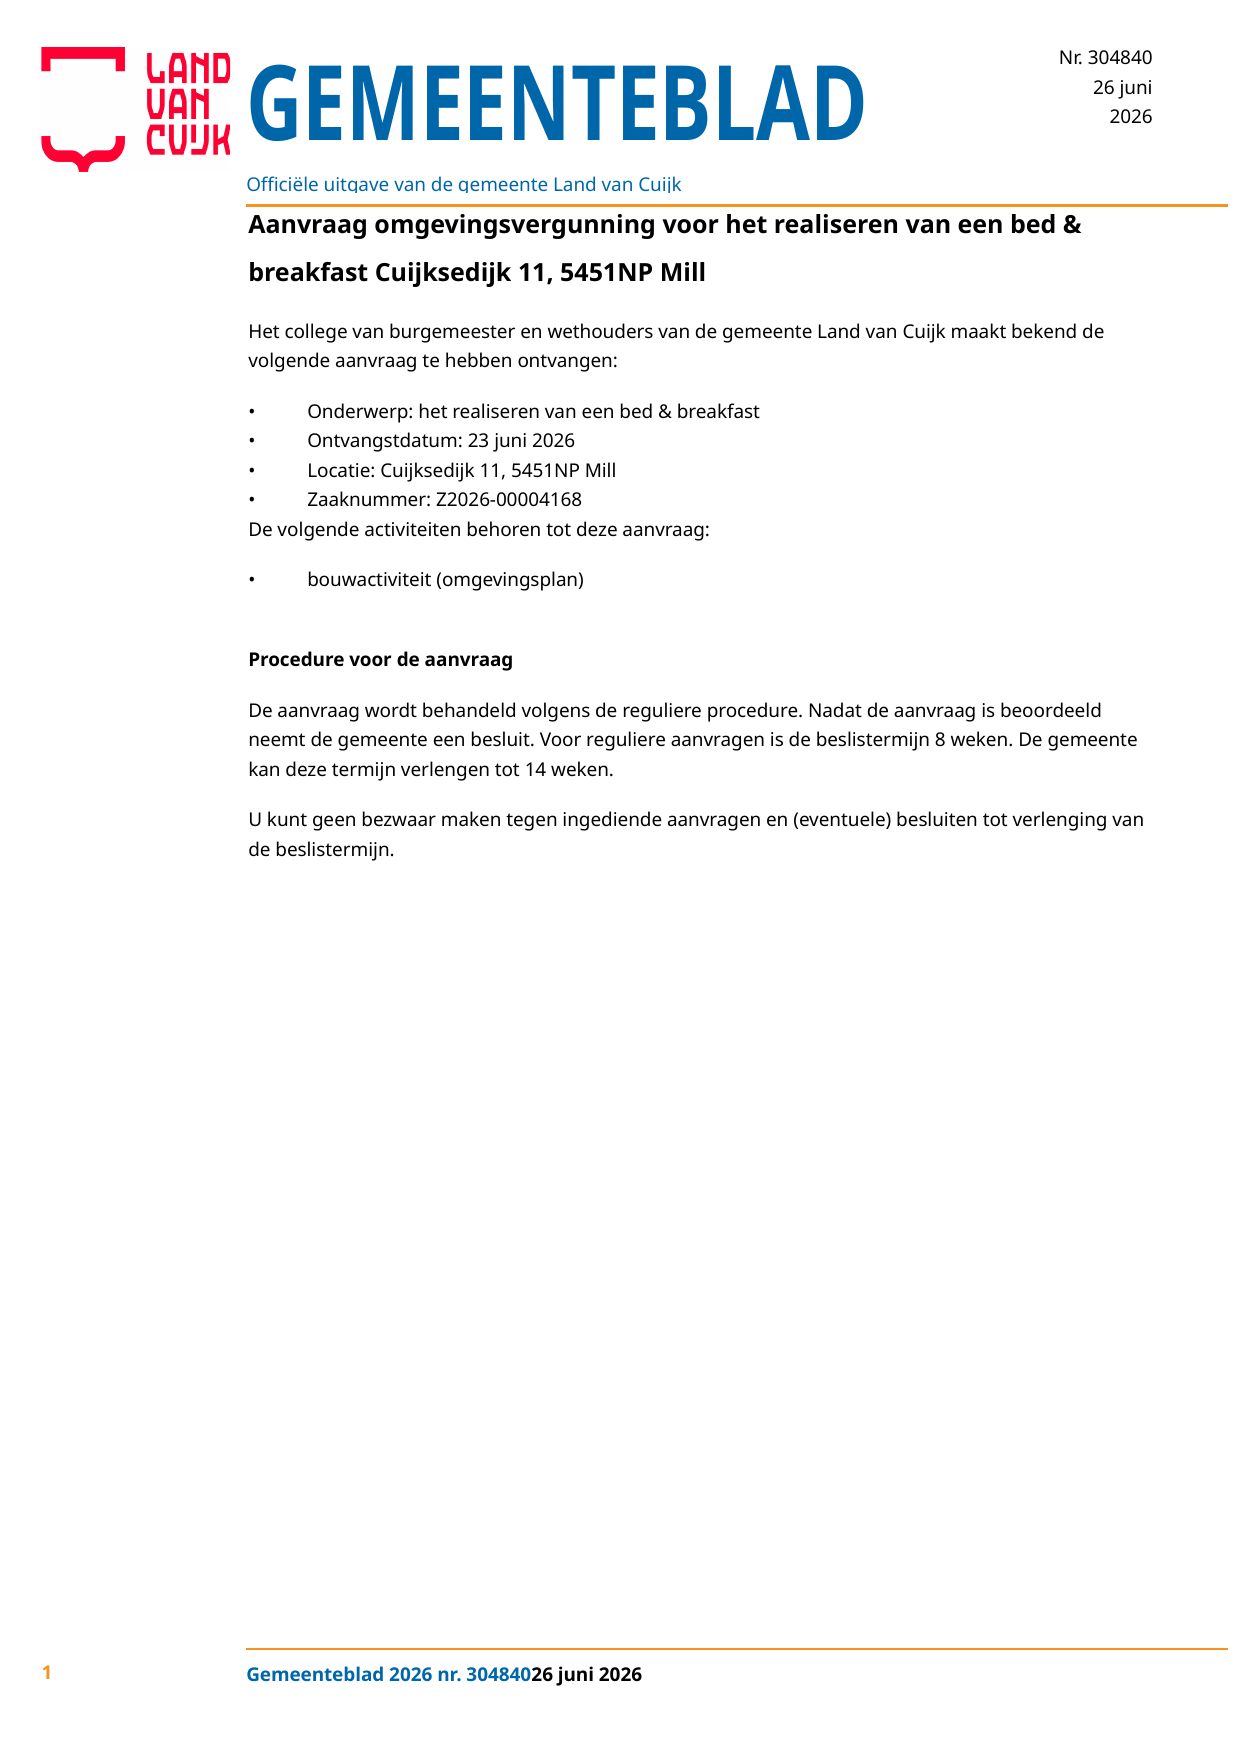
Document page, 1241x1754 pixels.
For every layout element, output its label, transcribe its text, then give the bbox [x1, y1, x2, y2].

text Aanvraag omgevingsvergunning voor het realiseren van een bed & breakfast Cuijksedijk 11, 5451NP Mill [248, 207, 1152, 288]
text U kunt geen bezwaar maken tegen ingediende aanvragen en (eventuele) besluiten tot verlenging van de beslistermijn. [248, 807, 1152, 862]
list Onderwerp: het realiseren van een bed & breakfast [248, 398, 1152, 424]
list Ontvangstdatum: 23 juni 2026 [248, 427, 1152, 453]
list Locatie: Cuijksedijk 11, 5451NP Mill [248, 457, 1152, 483]
text De volgende activiteiten behoren tot deze aanvraag: [248, 516, 1152, 542]
picture [41, 47, 231, 172]
list bouwactiviteit (omgevingsplan) [248, 567, 1152, 592]
text Procedure voor de aanvraag [248, 647, 1152, 672]
text De aanvraag wordt behandeld volgens de reguliere procedure. Nadat de aanvraag is beoordeeld neemt de gemeente een besluit. Voor reguliere aanvragen is de beslistermijn 8 weken. De gemeente kan deze termijn verlengen tot 14 weken. [248, 697, 1152, 782]
list Zaaknummer: Z2026-00004168 [248, 487, 1152, 512]
text Het college van burgemeester en wethouders van de gemeente Land van Cuijk maakt bekend de volgende aanvraag te hebben ontvangen: [248, 318, 1152, 373]
